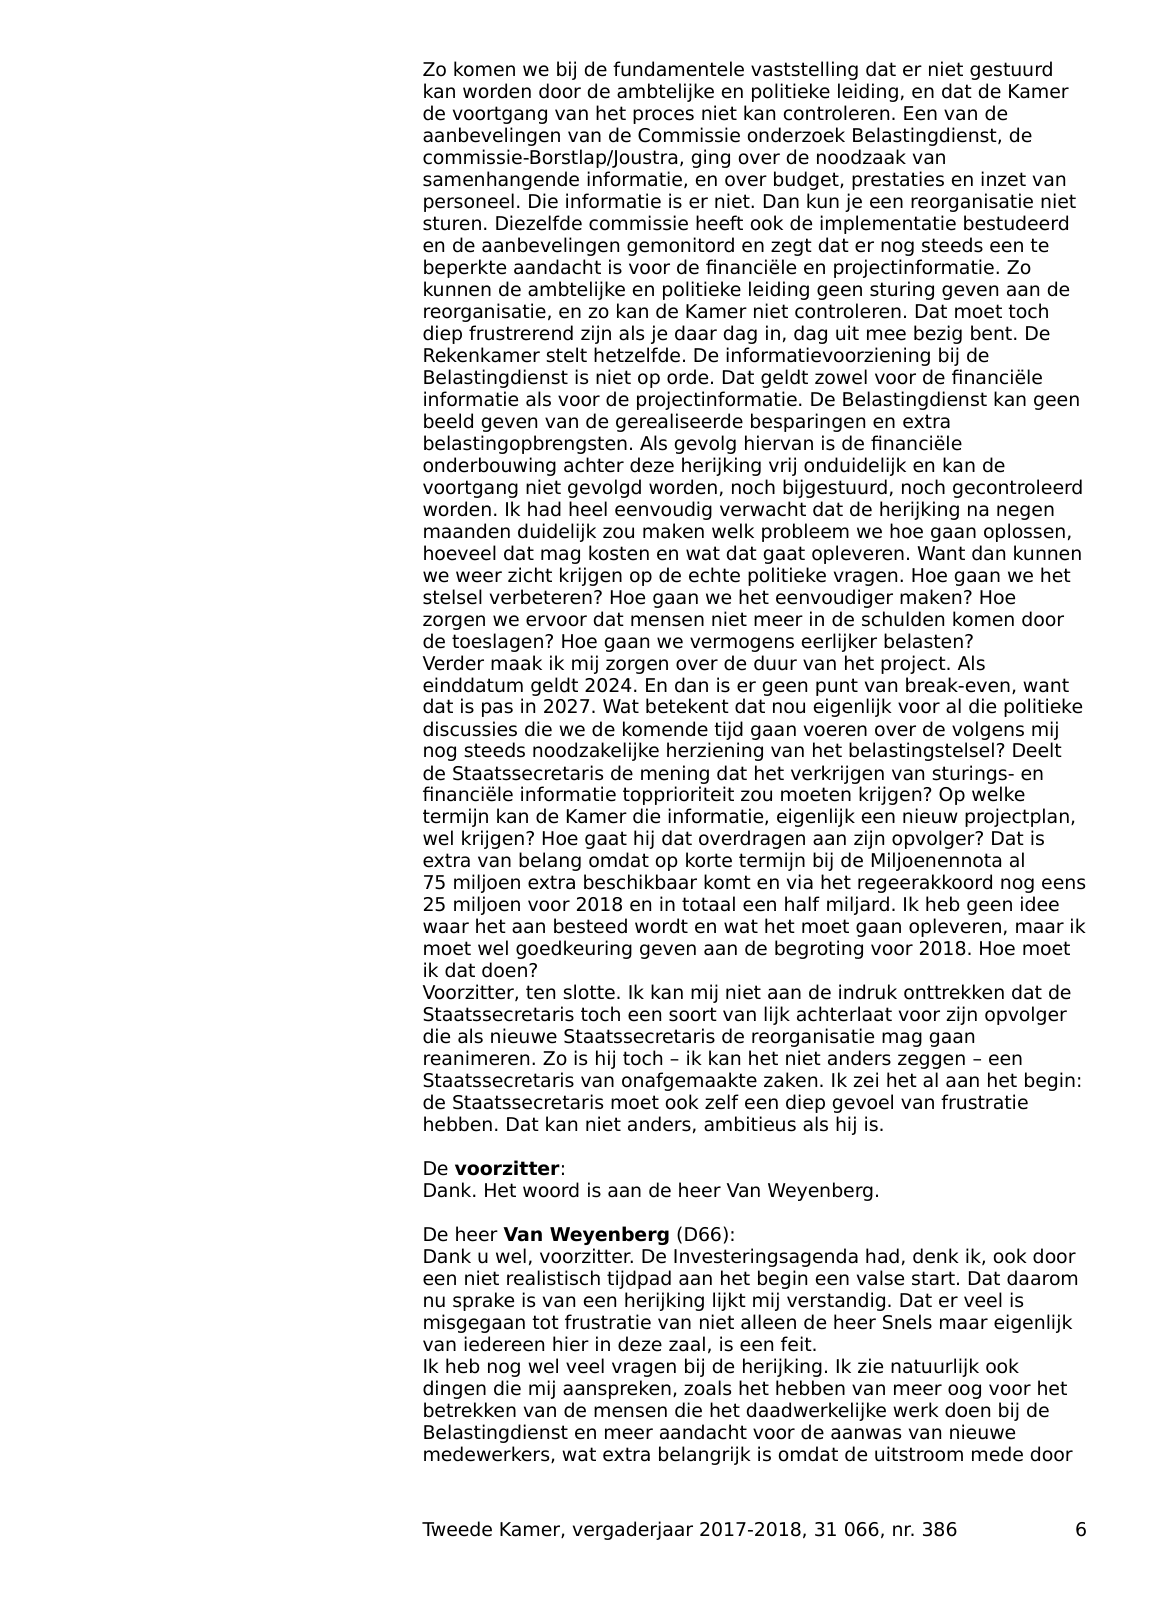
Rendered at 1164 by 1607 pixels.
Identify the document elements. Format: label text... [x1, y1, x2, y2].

text Dank. Het woord is aan de heer Van Weyenberg. [422, 1180, 1087, 1202]
text De heer Van Weyenberg (D66): [422, 1224, 1087, 1246]
text De voorzitter: [422, 1158, 1087, 1180]
text Zo komen we bij de fundamentele vaststelling dat er niet gestuurd kan worden door de ambtelijke en politieke leiding, en dat de Kamer de voortgang van het proces niet kan controleren. Een van de aanbevelingen van de Commissie onderzoek Belastingdienst, de commissie-Borstlap/Joustra, ging over de noodzaak van samenhangende informatie, en over budget, prestaties en inzet van personeel. Die informatie is er niet. Dan kun je een reorganisatie niet sturen. Diezelfde commissie heeft ook de implementatie bestudeerd en de aanbevelingen gemonitord en zegt dat er nog steeds een te beperkte aandacht is voor de financiële en projectinformatie. Zo kunnen de ambtelijke en politieke leiding geen sturing geven aan de reorganisatie, en zo kan de Kamer niet controleren. Dat moet toch diep frustrerend zijn als je daar dag in, dag uit mee bezig bent. De Rekenkamer stelt hetzelfde. De informatievoorziening bij de Belastingdienst is niet op orde. Dat geldt zowel voor de financiële informatie als voor de projectinformatie. De Belastingdienst kan geen beeld geven van de gerealiseerde besparingen en extra belastingopbrengsten. Als gevolg hiervan is de financiële onderbouwing achter deze herijking vrij onduidelijk en kan de voortgang niet gevolgd worden, noch bijgestuurd, noch gecontroleerd worden. Ik had heel eenvoudig verwacht dat de herijking na negen maanden duidelijk zou maken welk probleem we hoe gaan oplossen, hoeveel dat mag kosten en wat dat gaat opleveren. Want dan kunnen we weer zicht krijgen op de echte politieke vragen. Hoe gaan we het stelsel verbeteren? Hoe gaan we het eenvoudiger maken? Hoe zorgen we ervoor dat mensen niet meer in de schulden komen door de toeslagen? Hoe gaan we vermogens eerlijker belasten? [422, 59, 1087, 652]
text Ik heb nog wel veel vragen bij de herijking. Ik zie natuurlijk ook dingen die mij aanspreken, zoals het hebben van meer oog voor het betrekken van de mensen die het daadwerkelijke werk doen bij de Belastingdienst en meer aandacht voor de aanwas van nieuwe medewerkers, wat extra belangrijk is omdat de uitstroom mede door [422, 1356, 1087, 1466]
text Verder maak ik mij zorgen over de duur van het project. Als einddatum geldt 2024. En dan is er geen punt van break-even, want dat is pas in 2027. Wat betekent dat nou eigenlijk voor al die politieke discussies die we de komende tijd gaan voeren over de volgens mij nog steeds noodzakelijke herziening van het belastingstelsel? Deelt de Staatssecretaris de mening dat het verkrijgen van sturings- en financiële informatie topprioriteit zou moeten krijgen? Op welke termijn kan de Kamer die informatie, eigenlijk een nieuw projectplan, wel krijgen? Hoe gaat hij dat overdragen aan zijn opvolger? Dat is extra van belang omdat op korte termijn bij de Miljoenennota al 75 miljoen extra beschikbaar komt en via het regeerakkoord nog eens 25 miljoen voor 2018 en in totaal een half miljard. Ik heb geen idee waar het aan besteed wordt en wat het moet gaan opleveren, maar ik moet wel goedkeuring geven aan de begroting voor 2018. Hoe moet ik dat doen? [422, 652, 1087, 982]
text Voorzitter, ten slotte. Ik kan mij niet aan de indruk onttrekken dat de Staatssecretaris toch een soort van lijk achterlaat voor zijn opvolger die als nieuwe Staatssecretaris de reorganisatie mag gaan reanimeren. Zo is hij toch – ik kan het niet anders zeggen – een Staatssecretaris van onafgemaakte zaken. Ik zei het al aan het begin: de Staatssecretaris moet ook zelf een diep gevoel van frustratie hebben. Dat kan niet anders, ambitieus als hij is. [422, 982, 1087, 1136]
text Dank u wel, voorzitter. De Investeringsagenda had, denk ik, ook door een niet realistisch tijdpad aan het begin een valse start. Dat daarom nu sprake is van een herijking lijkt mij verstandig. Dat er veel is misgegaan tot frustratie van niet alleen de heer Snels maar eigenlijk van iedereen hier in deze zaal, is een feit. [422, 1246, 1087, 1356]
